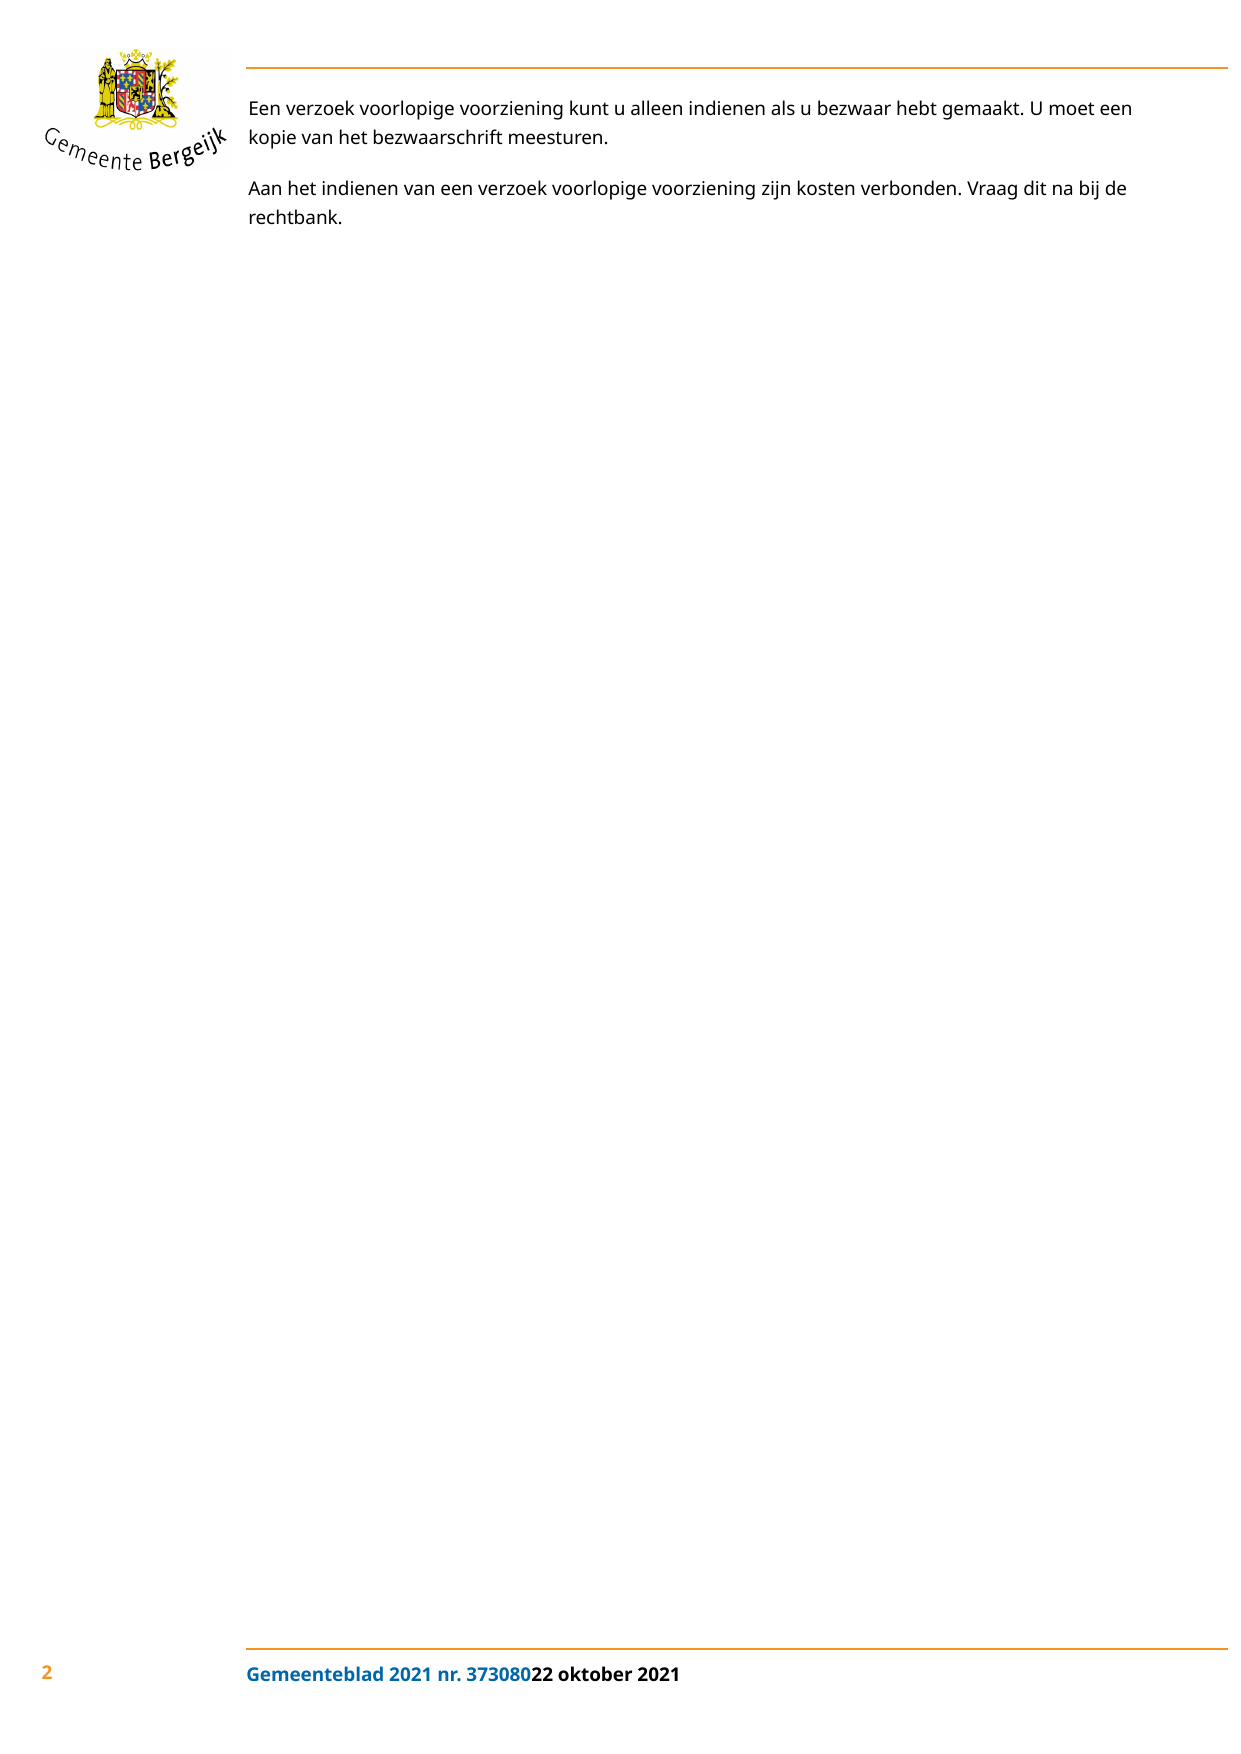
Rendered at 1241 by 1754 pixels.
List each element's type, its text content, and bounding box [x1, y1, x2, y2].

text Aan het indienen van een verzoek voorlopige voorziening zijn kosten verbonden. Vraag dit na bij de rechtbank. [248, 175, 1152, 230]
picture [41, 47, 231, 172]
text Een verzoek voorlopige voorziening kunt u alleen indienen als u bezwaar hebt gemaakt. U moet een kopie van het bezwaarschrift meesturen. [248, 95, 1152, 150]
